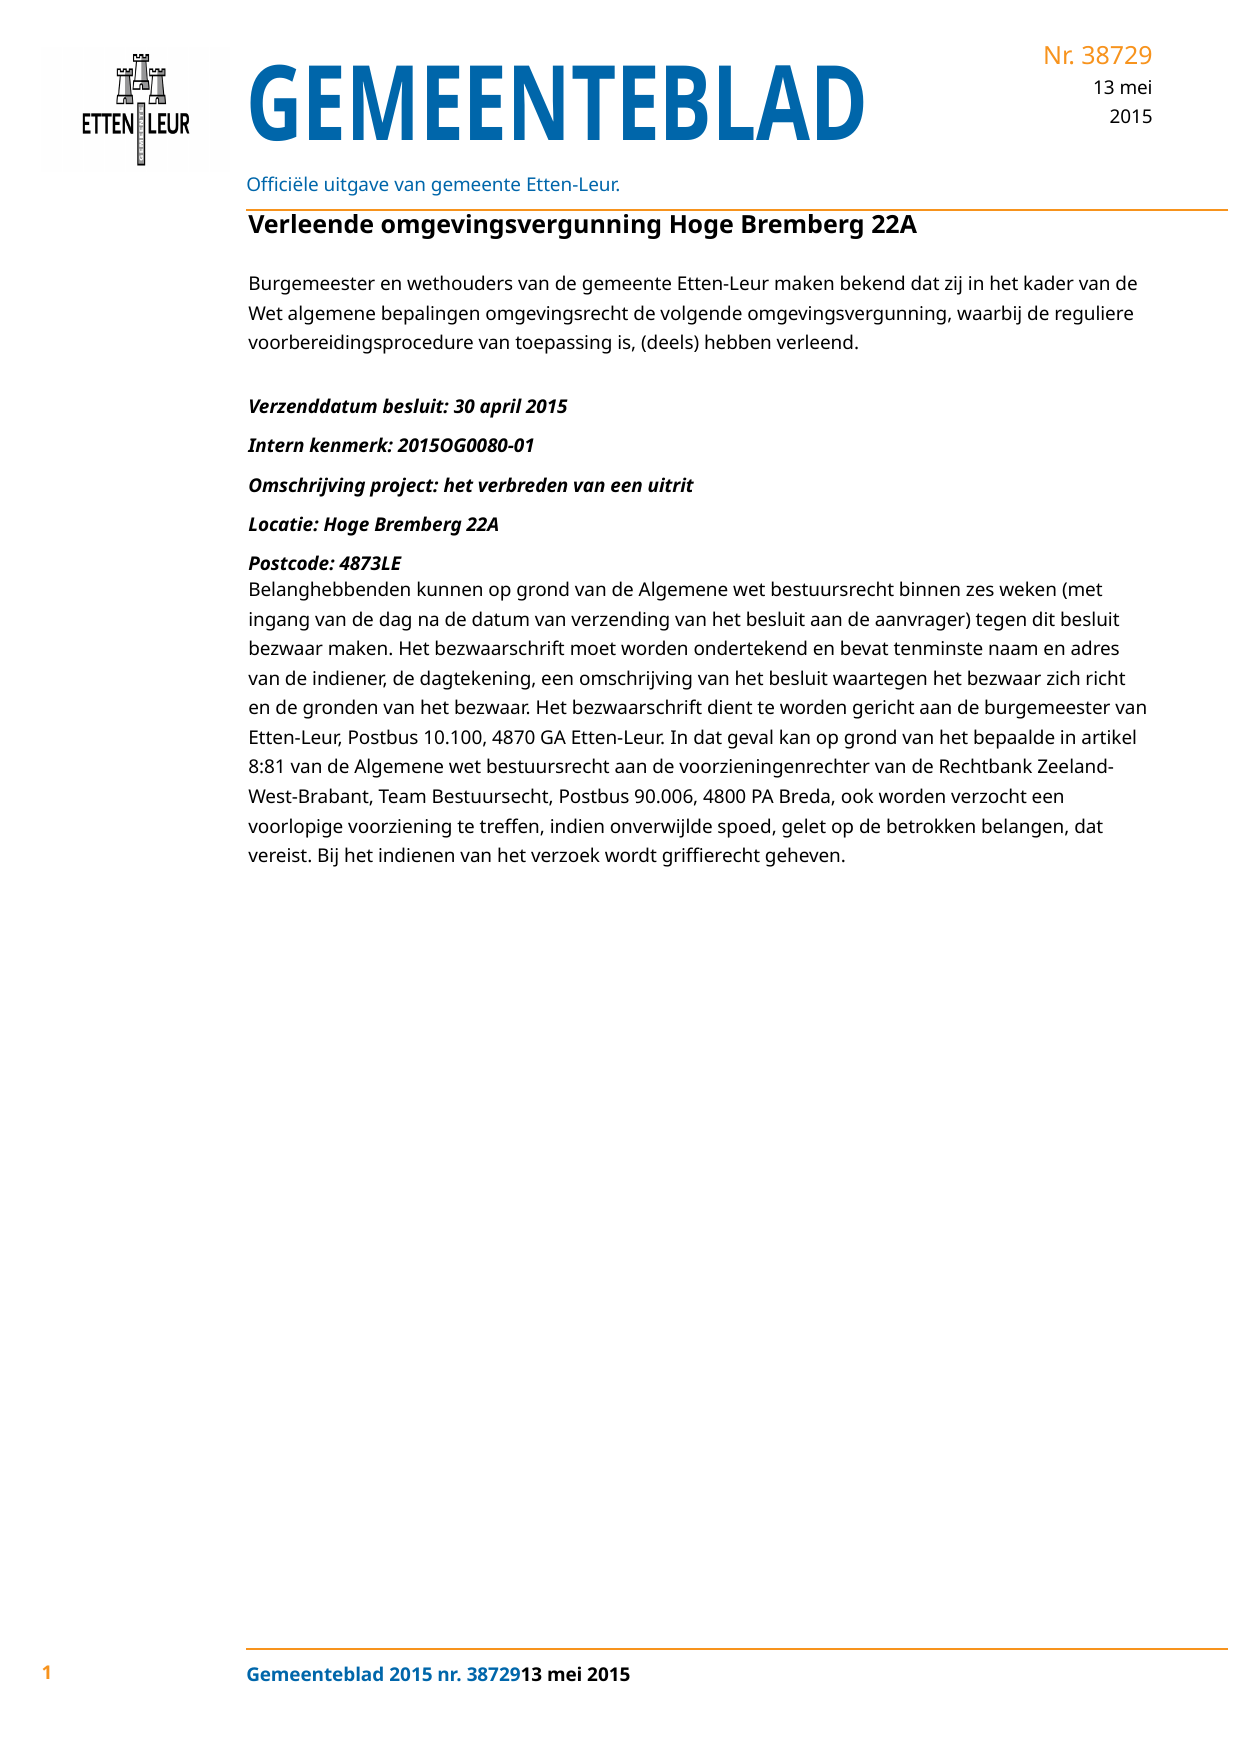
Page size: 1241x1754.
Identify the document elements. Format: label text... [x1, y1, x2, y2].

text Verzenddatum besluit: 30 april 2015 [248, 393, 1152, 419]
text Omschrijving project: het verbreden van een uitrit [248, 472, 1152, 498]
text Burgemeester en wethouders van de gemeente Etten-Leur maken bekend dat zij in het kader van de Wet algemene bepalingen omgevingsrecht de volgende omgevingsvergunning, waarbij de reguliere voorbereidingsprocedure van toepassing is, (deels) hebben verleend. [248, 270, 1152, 355]
text Intern kenmerk: 2015OG0080-01 [248, 433, 1152, 458]
text Belanghebbenden kunnen op grond van de Algemene wet bestuursrecht binnen zes weken (met ingang van de dag na de datum van verzending van het besluit aan de aanvrager) tegen dit besluit bezwaar maken. Het bezwaarschrift moet worden ondertekend en bevat tenminste naam en adres van de indiener, de dagtekening, een omschrijving van het besluit waartegen het bezwaar zich richt en de gronden van het bezwaar. Het bezwaarschrift dient te worden gericht aan de burgemeester van Etten-Leur, Postbus 10.100, 4870 GA Etten-Leur. In dat geval kan op grond van het bepaalde in artikel 8:81 van de Algemene wet bestuursrecht aan de voorzieningenrechter van de Rechtbank Zeeland-West-Brabant, Team Bestuursecht, Postbus 90.006, 4800 PA Breda, ook worden verzocht een voorlopige voorziening te treffen, indien onverwijlde spoed, gelet op de betrokken belangen, dat vereist. Bij het indienen van het verzoek wordt griffierecht geheven. [248, 576, 1152, 868]
text Postcode: 4873LE [248, 551, 1152, 576]
text Verleende omgevingsvergunning Hoge Bremberg 22A [248, 211, 1152, 241]
picture [41, 47, 231, 172]
text Locatie: Hoge Bremberg 22A [248, 511, 1152, 537]
